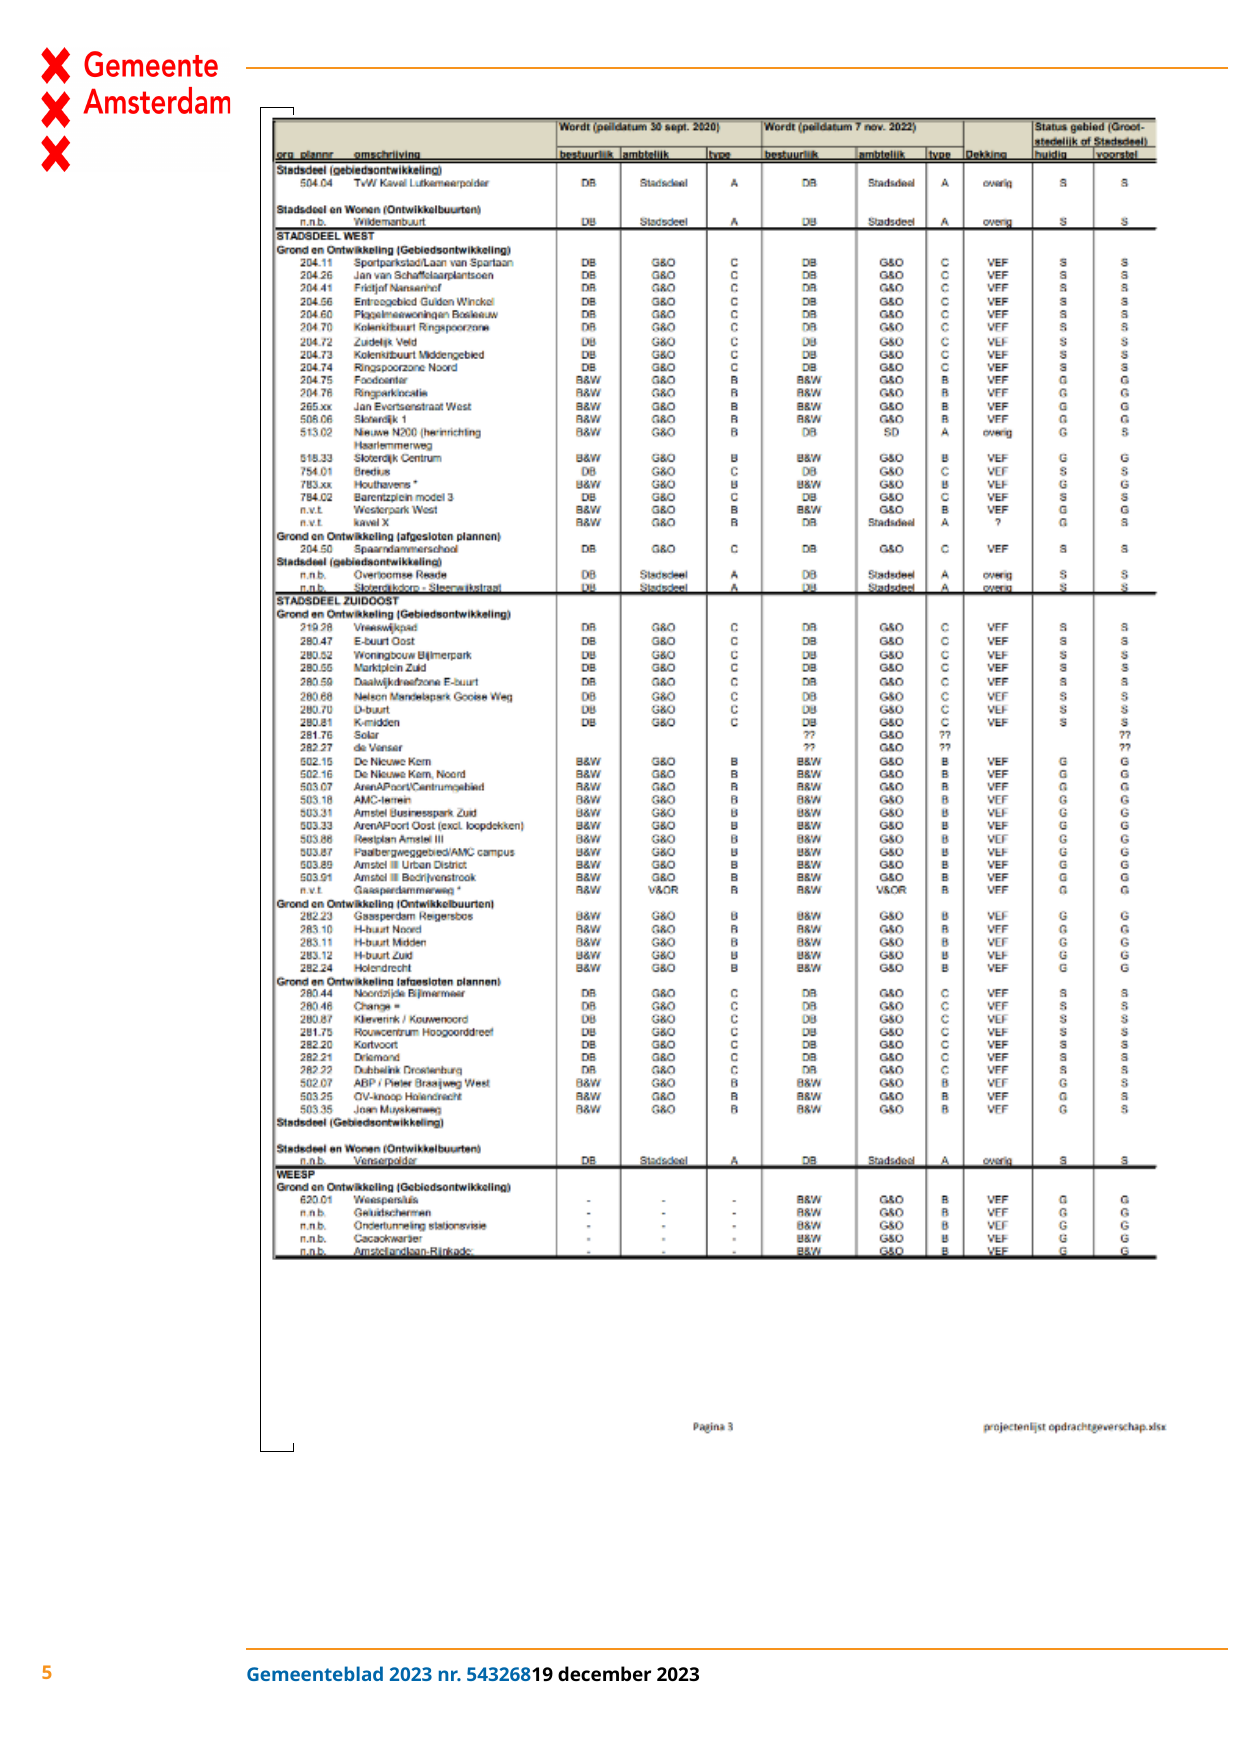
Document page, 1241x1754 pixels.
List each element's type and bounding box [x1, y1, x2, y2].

picture [268, 115, 1173, 1443]
picture [41, 47, 231, 172]
